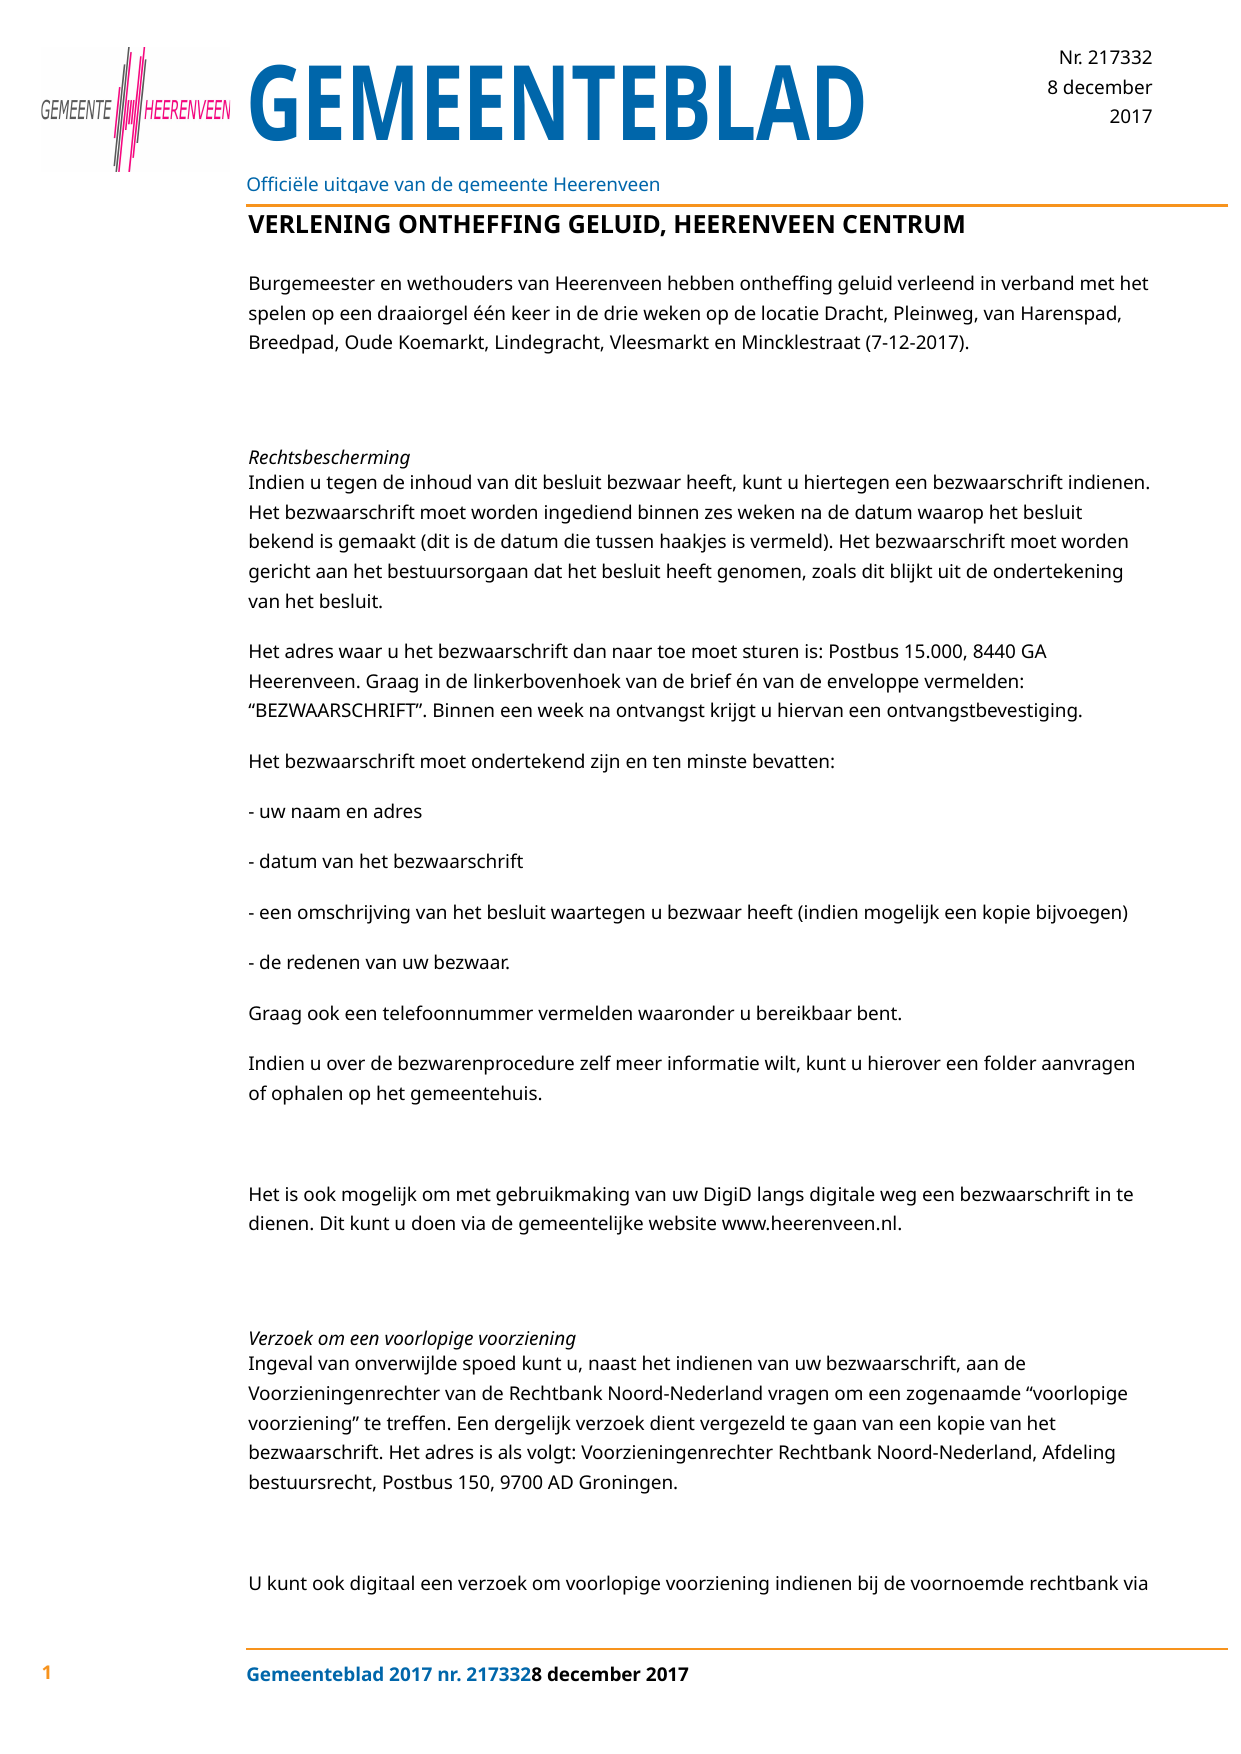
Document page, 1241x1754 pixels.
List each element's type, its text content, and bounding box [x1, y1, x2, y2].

text Indien u over de bezwarenprocedure zelf meer informatie wilt, kunt u hierover een folder aanvragen of ophalen op het gemeentehuis. [248, 1050, 1152, 1106]
text Indien u tegen de inhoud van dit besluit bezwaar heeft, kunt u hiertegen een bezwaarschrift indienen. Het bezwaarschrift moet worden ingediend binnen zes weken na de datum waarop het besluit bekend is gemaakt (dit is de datum die tussen haakjes is vermeld). Het bezwaarschrift moet worden gericht aan het bestuursorgaan dat het besluit heeft genomen, zoals dit blijkt uit de ondertekening van het besluit. [248, 469, 1152, 614]
text - een omschrijving van het besluit waartegen u bezwaar heeft (indien mogelijk een kopie bijvoegen) [248, 899, 1152, 925]
text Het bezwaarschrift moet ondertekend zijn en ten minste bevatten: [248, 748, 1152, 774]
text Rechtsbescherming [248, 444, 1152, 469]
text Het adres waar u het bezwaarschrift dan naar toe moet sturen is: Postbus 15.000, 8440 GA Heerenveen. Graag in de linkerbovenhoek van de brief én van de enveloppe vermelden: “BEZWAARSCHRIFT”. Binnen een week na ontvangst krijgt u hiervan een ontvangstbevestiging. [248, 638, 1152, 723]
text Burgemeester en wethouders van Heerenveen hebben ontheffing geluid verleend in verband met het spelen op een draaiorgel één keer in de drie weken op de locatie Dracht, Pleinweg, van Harenspad, Breedpad, Oude Koemarkt, Lindegracht, Vleesmarkt en Mincklestraat (7-12-2017). [248, 270, 1152, 355]
text - datum van het bezwaarschrift [248, 849, 1152, 874]
text Graag ook een telefoonnummer vermelden waaronder u bereikbaar bent. [248, 1000, 1152, 1026]
text - de redenen van uw bezwaar. [248, 949, 1152, 975]
text VERLENING ONTHEFFING GELUID, HEERENVEEN CENTRUM [248, 207, 1152, 241]
text Het is ook mogelijk om met gebruikmaking van uw DigiD langs digitale weg een bezwaarschrift in te dienen. Dit kunt u doen via de gemeentelijke website www.heerenveen.nl. [248, 1181, 1152, 1236]
text Verzoek om een voorlopige voorziening [248, 1325, 1152, 1351]
text Ingeval van onverwijlde spoed kunt u, naast het indienen van uw bezwaarschrift, aan de Voorzieningenrechter van de Rechtbank Noord-Nederland vragen om een zogenaamde “voorlopige voorziening” te treffen. Een dergelijk verzoek dient vergezeld te gaan van een kopie van het bezwaarschrift. Het adres is als volgt: Voorzieningenrechter Rechtbank Noord-Nederland, Afdeling bestuursrecht, Postbus 150, 9700 AD Groningen. [248, 1351, 1152, 1494]
picture [41, 47, 231, 172]
text U kunt ook digitaal een verzoek om voorlopige voorziening indienen bij de voornoemde rechtbank via [248, 1570, 1152, 1595]
text - uw naam en adres [248, 798, 1152, 824]
